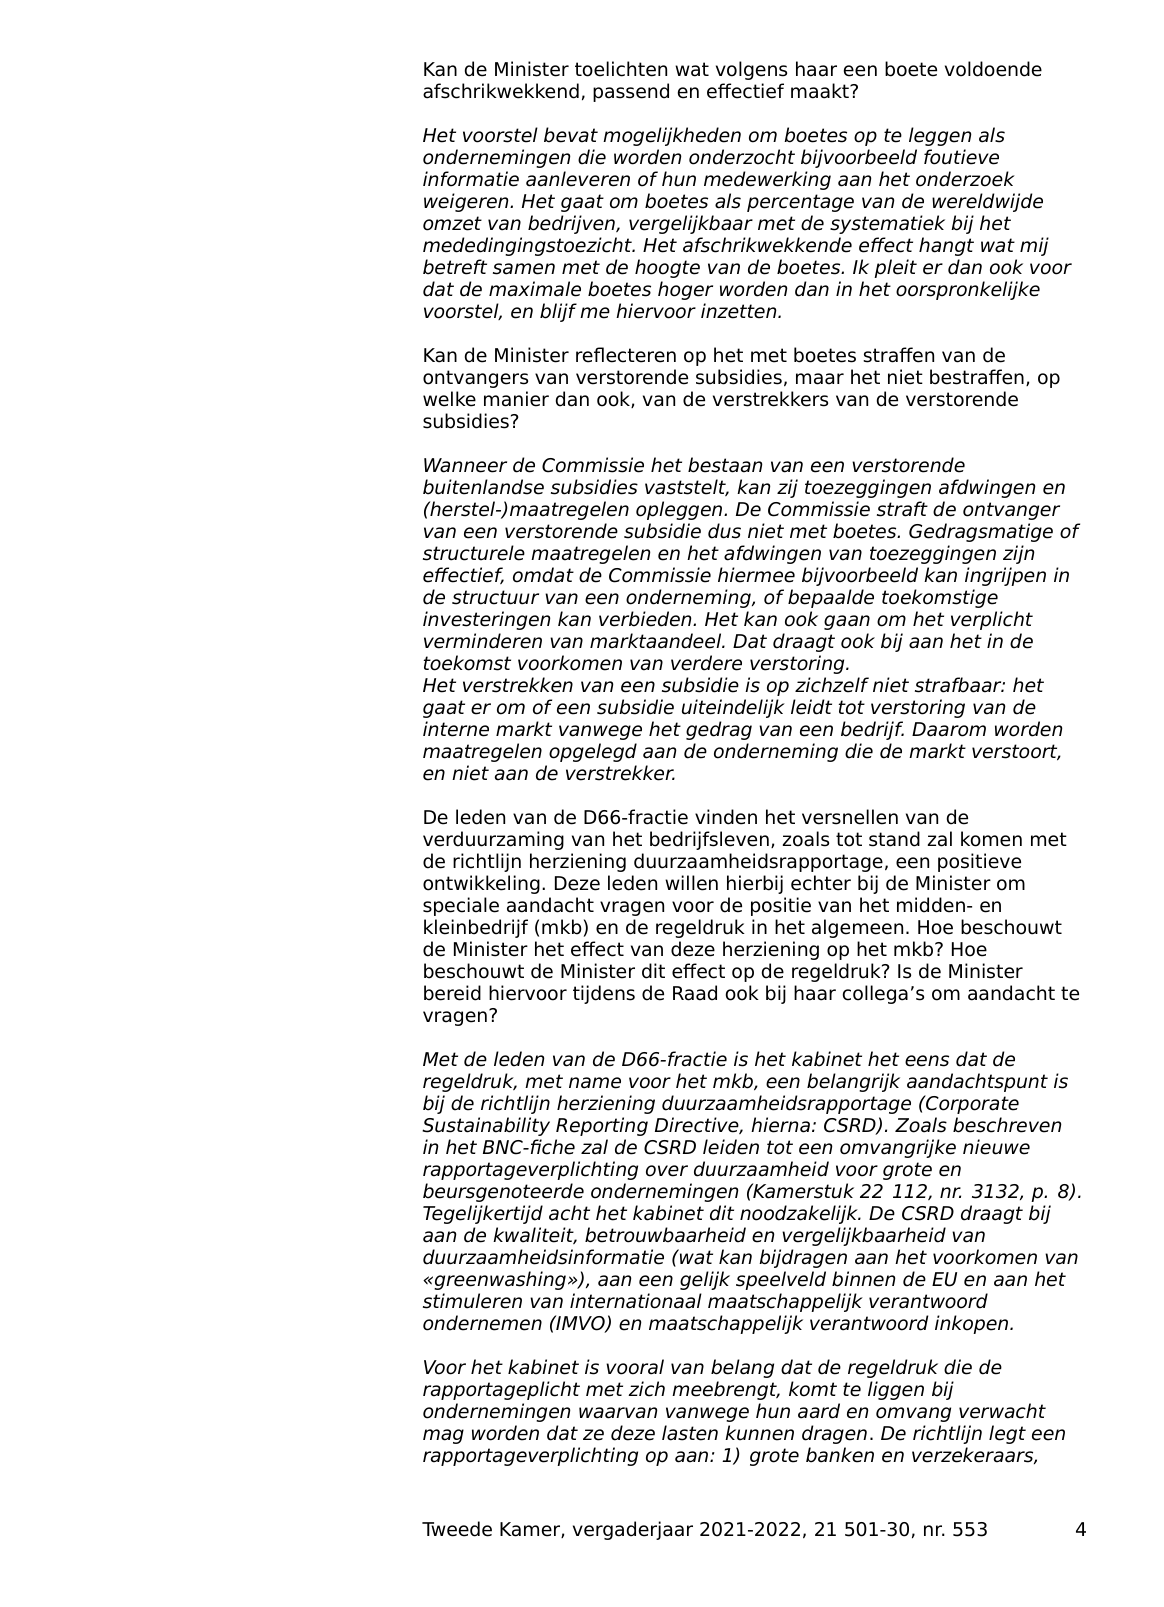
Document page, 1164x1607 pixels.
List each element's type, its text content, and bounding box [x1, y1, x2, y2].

text Kan de Minister toelichten wat volgens haar een boete voldoende afschrikwekkend, passend en effectief maakt? [422, 59, 1087, 103]
text Het verstrekken van een subsidie is op zichzelf niet strafbaar: het gaat er om of een subsidie uiteindelijk leidt tot verstoring van de interne markt vanwege het gedrag van een bedrijf. Daarom worden maatregelen opgelegd aan de onderneming die de markt verstoort, en niet aan de verstrekker. [422, 675, 1087, 785]
text Voor het kabinet is vooral van belang dat de regeldruk die de rapportageplicht met zich meebrengt, komt te liggen bij ondernemingen waarvan vanwege hun aard en omvang verwacht mag worden dat ze deze lasten kunnen dragen. De richtlijn legt een rapportageverplichting op aan: 1) grote banken en verzekeraars, [422, 1357, 1087, 1467]
text Met de leden van de D66-fractie is het kabinet het eens dat de regeldruk, met name voor het mkb, een belangrijk aandachtspunt is bij de richtlijn herziening duurzaamheidsrapportage (Corporate Sustainability Reporting Directive, hierna: CSRD). Zoals beschreven in het BNC-fiche zal de CSRD leiden tot een omvangrijke nieuwe rapportageverplichting over duurzaamheid voor grote en beursgenoteerde ondernemingen (Kamerstuk 22 112, nr. 3132, p. 8). Tegelijkertijd acht het kabinet dit noodzakelijk. De CSRD draagt bij aan de kwaliteit, betrouwbaarheid en vergelijkbaarheid van duurzaamheidsinformatie (wat kan bijdragen aan het voorkomen van «greenwashing»), aan een gelijk speelveld binnen de EU en aan het stimuleren van internationaal maatschappelijk verantwoord ondernemen (IMVO) en maatschappelijk verantwoord inkopen. [422, 1049, 1087, 1335]
text Kan de Minister reflecteren op het met boetes straffen van de ontvangers van verstorende subsidies, maar het niet bestraffen, op welke manier dan ook, van de verstrekkers van de verstorende subsidies? [422, 345, 1087, 433]
text Het voorstel bevat mogelijkheden om boetes op te leggen als ondernemingen die worden onderzocht bijvoorbeeld foutieve informatie aanleveren of hun medewerking aan het onderzoek weigeren. Het gaat om boetes als percentage van de wereldwijde omzet van bedrijven, vergelijkbaar met de systematiek bij het mededingingstoezicht. Het afschrikwekkende effect hangt wat mij betreft samen met de hoogte van de boetes. Ik pleit er dan ook voor dat de maximale boetes hoger worden dan in het oorspronkelijke voorstel, en blijf me hiervoor inzetten. [422, 125, 1087, 323]
text De leden van de D66-fractie vinden het versnellen van de verduurzaming van het bedrijfsleven, zoals tot stand zal komen met de richtlijn herziening duurzaamheidsrapportage, een positieve ontwikkeling. Deze leden willen hierbij echter bij de Minister om speciale aandacht vragen voor de positie van het midden- en kleinbedrijf (mkb) en de regeldruk in het algemeen. Hoe beschouwt de Minister het effect van deze herziening op het mkb? Hoe beschouwt de Minister dit effect op de regeldruk? Is de Minister bereid hiervoor tijdens de Raad ook bij haar collega’s om aandacht te vragen? [422, 807, 1087, 1027]
text Wanneer de Commissie het bestaan van een verstorende buitenlandse subsidies vaststelt, kan zij toezeggingen afdwingen en (herstel-)maatregelen opleggen. De Commissie straft de ontvanger van een verstorende subsidie dus niet met boetes. Gedragsmatige of structurele maatregelen en het afdwingen van toezeggingen zijn effectief, omdat de Commissie hiermee bijvoorbeeld kan ingrijpen in de structuur van een onderneming, of bepaalde toekomstige investeringen kan verbieden. Het kan ook gaan om het verplicht verminderen van marktaandeel. Dat draagt ook bij aan het in de toekomst voorkomen van verdere verstoring. [422, 455, 1087, 675]
